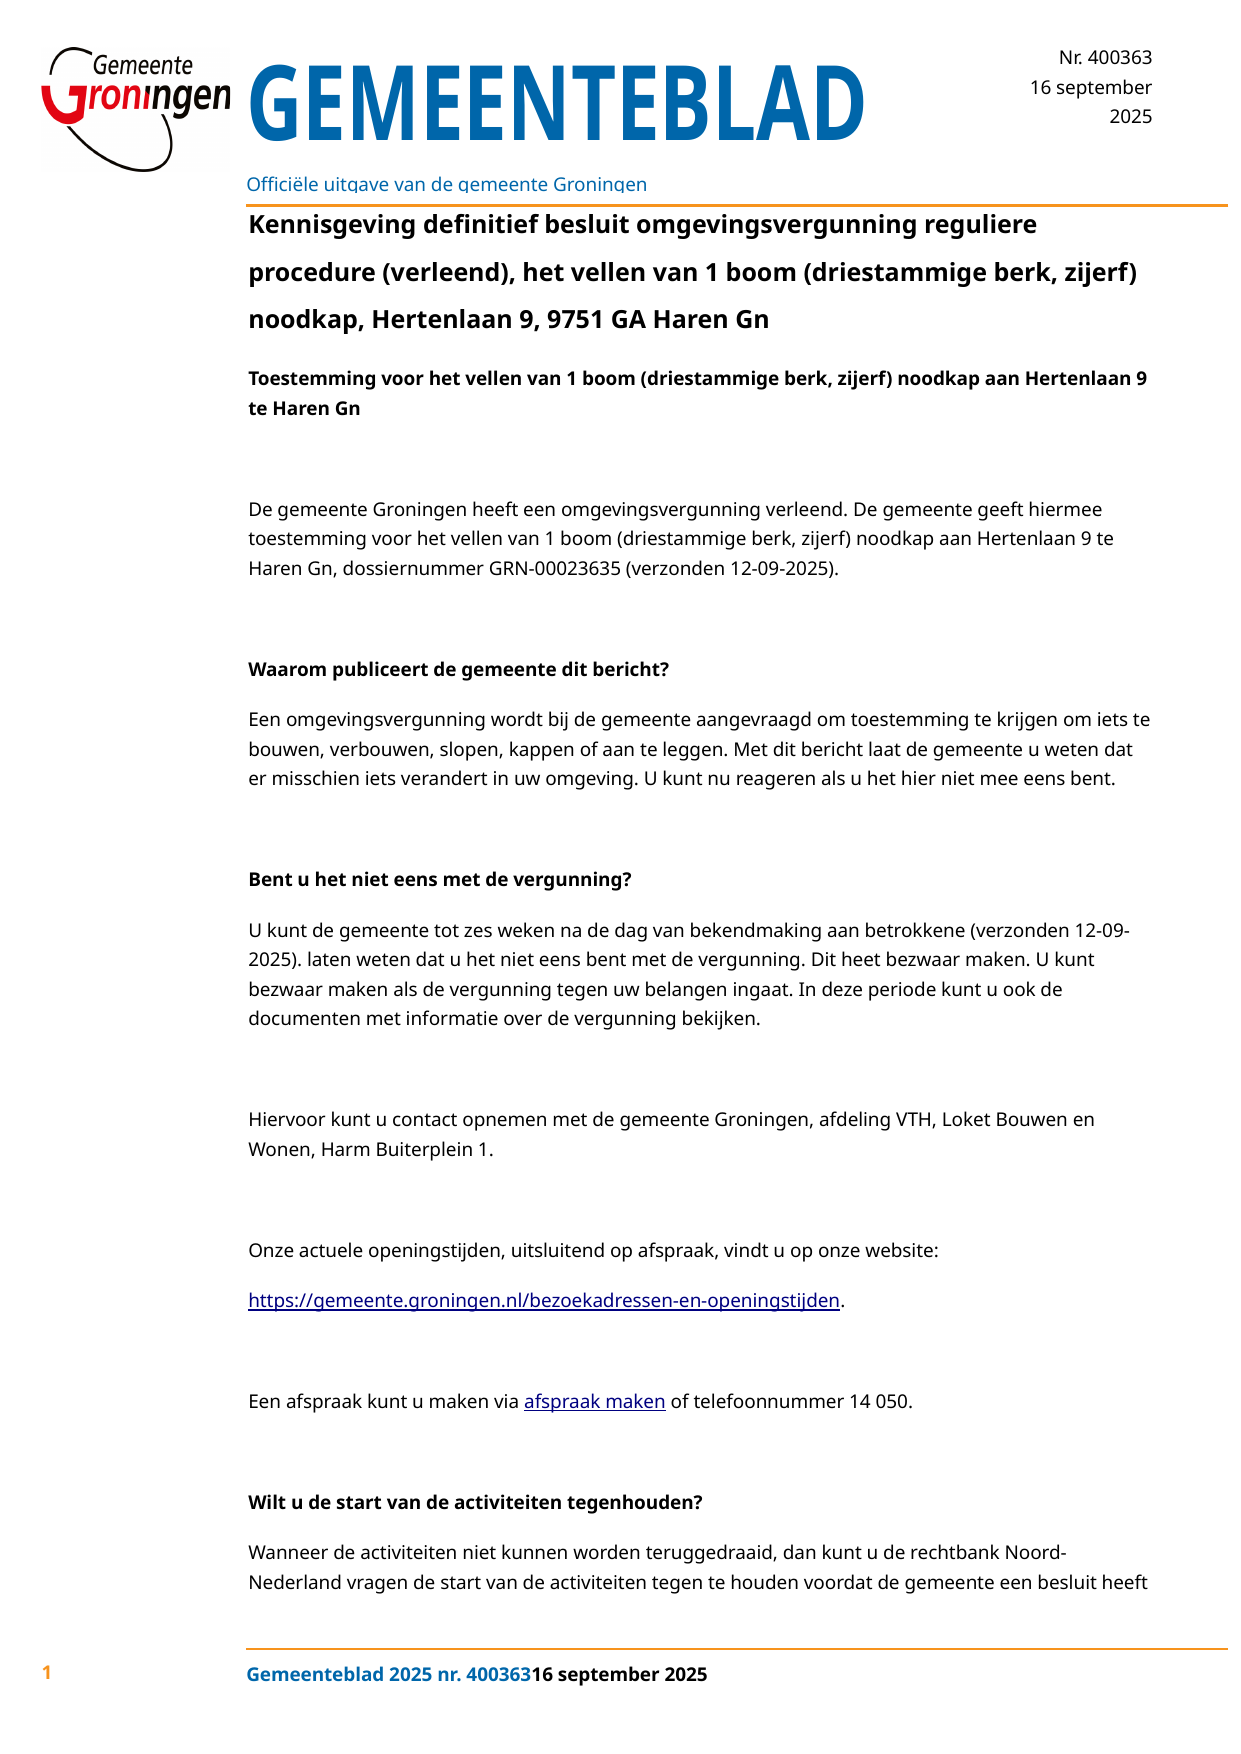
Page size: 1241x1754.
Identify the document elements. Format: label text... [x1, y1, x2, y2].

text Wanneer de activiteiten niet kunnen worden teruggedraaid, dan kunt u de rechtbank Noord-Nederland vragen de start van de activiteiten tegen te houden voordat de gemeente een besluit heeft [248, 1539, 1152, 1594]
text U kunt de gemeente tot zes weken na de dag van bekendmaking aan betrokkene (verzonden 12-09-2025). laten weten dat u het niet eens bent met de vergunning. Dit heet bezwaar maken. U kunt bezwaar maken als de vergunning tegen uw belangen ingaat. In deze periode kunt u ook de documenten met informatie over de vergunning bekijken. [248, 917, 1152, 1031]
text Wilt u de start van de activiteiten tegenhouden? [248, 1489, 1152, 1514]
text https://gemeente.groningen.nl/bezoekadressen-en-openingstijden. [248, 1287, 1152, 1313]
text Een omgevingsvergunning wordt bij de gemeente aangevraagd om toestemming te krijgen om iets te bouwen, verbouwen, slopen, kappen of aan te leggen. Met dit bericht laat de gemeente u weten dat er misschien iets verandert in uw omgeving. U kunt nu reageren als u het hier niet mee eens bent. [248, 706, 1152, 791]
text Waarom publiceert de gemeente dit bericht? [248, 656, 1152, 682]
text Een afspraak kunt u maken via afspraak maken of telefoonnummer 14 050. [248, 1388, 1152, 1414]
text Hiervoor kunt u contact opnemen met de gemeente Groningen, afdeling VTH, Loket Bouwen en Wonen, Harm Buiterplein 1. [248, 1106, 1152, 1162]
text Kennisgeving definitief besluit omgevingsvergunning reguliere procedure (verleend), het vellen van 1 boom (driestammige berk, zijerf) noodkap, Hertenlaan 9, 9751 GA Haren Gn [248, 207, 1152, 336]
text Toestemming voor het vellen van 1 boom (driestammige berk, zijerf) noodkap aan Hertenlaan 9 te Haren Gn [248, 366, 1152, 421]
text De gemeente Groningen heeft een omgevingsvergunning verleend. De gemeente geeft hiermee toestemming voor het vellen van 1 boom (driestammige berk, zijerf) noodkap aan Hertenlaan 9 te Haren Gn, dossiernummer GRN-00023635 (verzonden 12-09-2025). [248, 496, 1152, 581]
picture [41, 47, 231, 172]
text Bent u het niet eens met de vergunning? [248, 866, 1152, 892]
text Onze actuele openingstijden, uitsluitend op afspraak, vindt u op onze website: [248, 1237, 1152, 1262]
